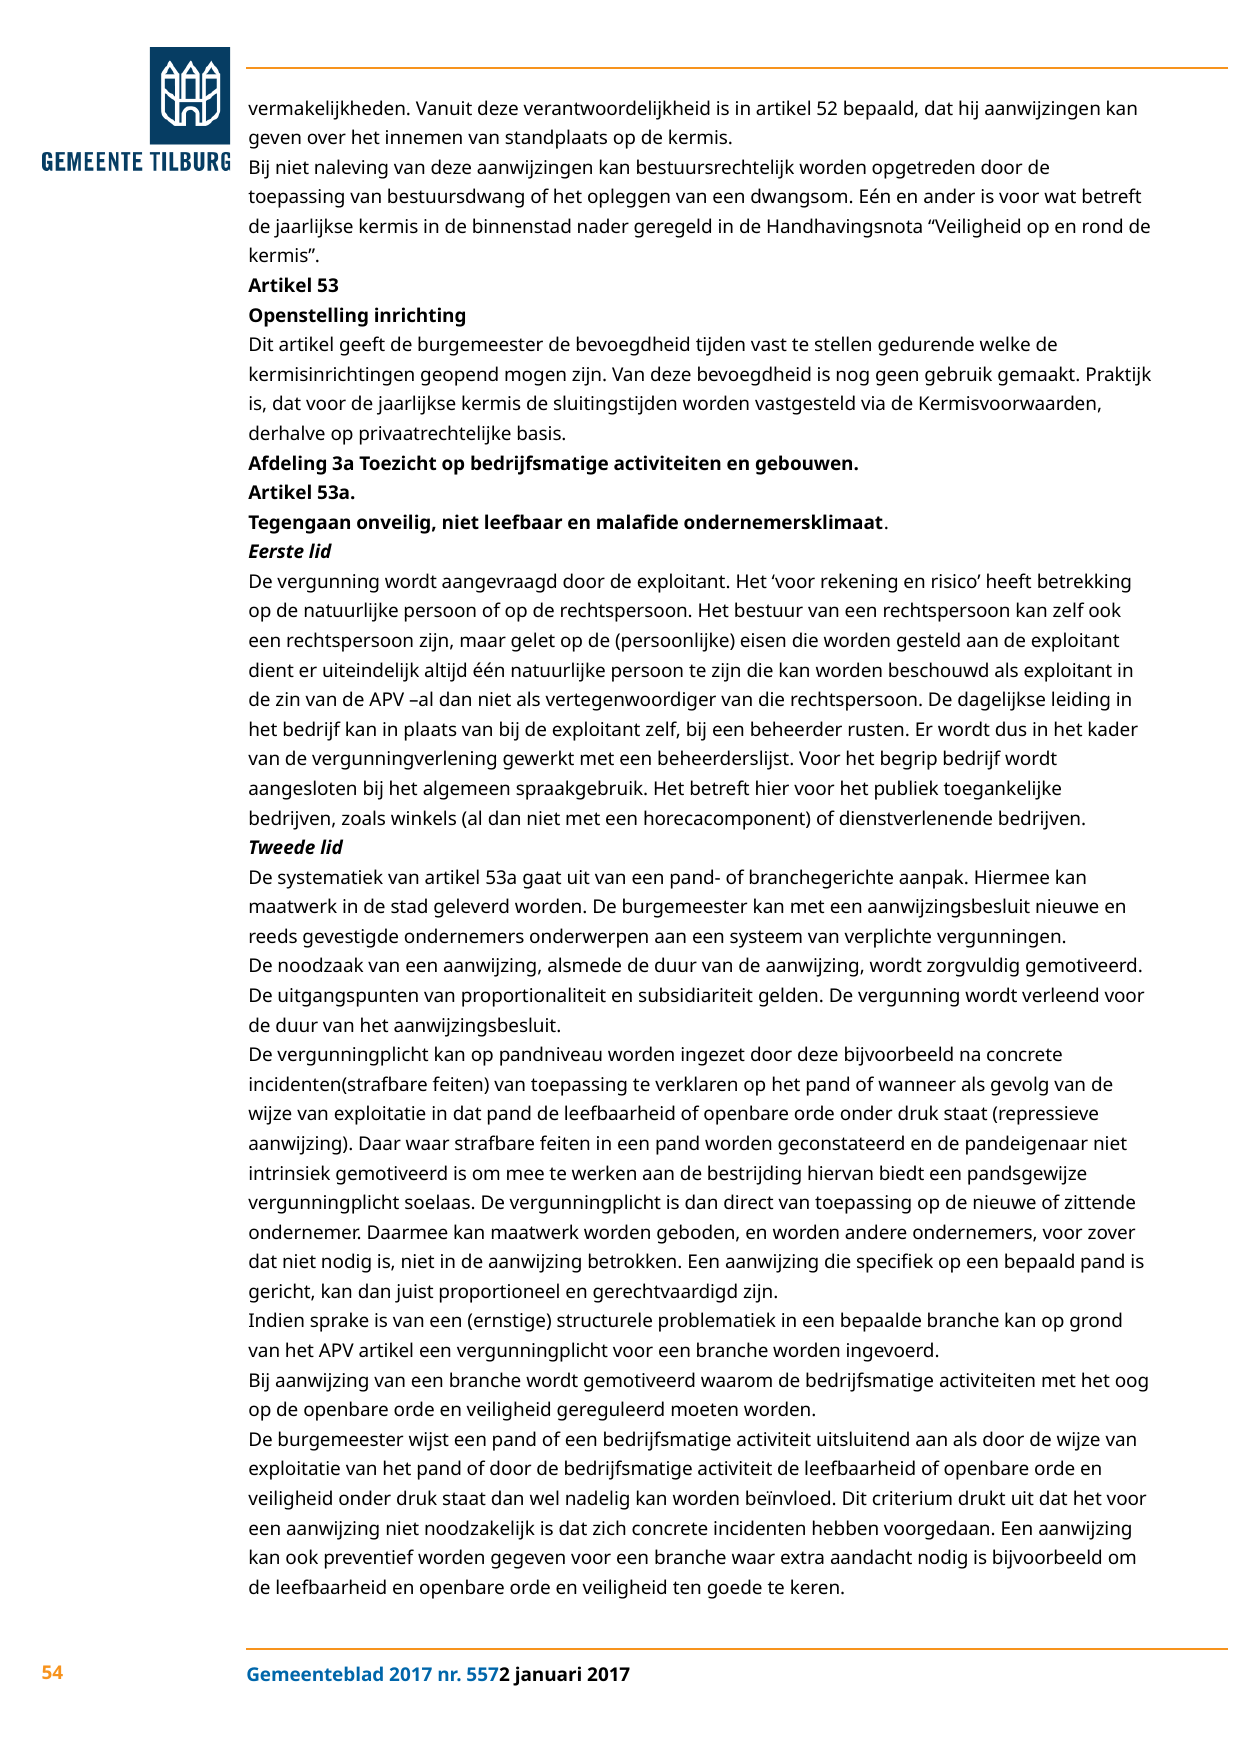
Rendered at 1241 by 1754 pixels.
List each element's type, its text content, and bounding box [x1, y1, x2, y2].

text Tegengaan onveilig, niet leefbaar en malafide ondernemersklimaat. [248, 509, 1152, 535]
text De systematiek van artikel 53a gaat uit van een pand- of branchegerichte aanpak. Hiermee kan maatwerk in de stad geleverd worden. De burgemeester kan met een aanwijzingsbesluit nieuwe en reeds gevestigde ondernemers onderwerpen aan een systeem van verplichte vergunningen. [248, 864, 1152, 949]
text vermakelijkheden. Vanuit deze verantwoordelijkheid is in artikel 52 bepaald, dat hij aanwijzingen kan geven over het innemen van standplaats op de kermis. [248, 95, 1152, 150]
text Bij aanwijzing van een branche wordt gemotiveerd waarom de bedrijfsmatige activiteiten met het oog op de openbare orde en veiligheid gereguleerd moeten worden. [248, 1367, 1152, 1422]
text Afdeling 3a Toezicht op bedrijfsmatige activiteiten en gebouwen. [248, 450, 1152, 476]
text De noodzaak van een aanwijzing, alsmede de duur van de aanwijzing, wordt zorgvuldig gemotiveerd. De uitgangspunten van proportionaliteit en subsidiariteit gelden. De vergunning wordt verleend voor de duur van het aanwijzingsbesluit. [248, 953, 1152, 1038]
text Indien sprake is van een (ernstige) structurele problematiek in een bepaalde branche kan op grond van het APV artikel een vergunningplicht voor een branche worden ingevoerd. [248, 1308, 1152, 1363]
text Eerste lid [248, 538, 1152, 564]
text Dit artikel geeft de burgemeester de bevoegdheid tijden vast te stellen gedurende welke de kermisinrichtingen geopend mogen zijn. Van deze bevoegdheid is nog geen gebruik gemaakt. Praktijk is, dat voor de jaarlijkse kermis de sluitingstijden worden vastgesteld via de Kermisvoorwaarden, derhalve op privaatrechtelijke basis. [248, 331, 1152, 446]
text De burgemeester wijst een pand of een bedrijfsmatige activiteit uitsluitend aan als door de wijze van exploitatie van het pand of door de bedrijfsmatige activiteit de leefbaarheid of openbare orde en veiligheid onder druk staat dan wel nadelig kan worden beïnvloed. Dit criterium drukt uit dat het voor een aanwijzing niet noodzakelijk is dat zich concrete incidenten hebben voorgedaan. Een aanwijzing kan ook preventief worden gegeven voor een branche waar extra aandacht nodig is bijvoorbeeld om de leefbaarheid en openbare orde en veiligheid ten goede te keren. [248, 1426, 1152, 1600]
text De vergunningplicht kan op pandniveau worden ingezet door deze bijvoorbeeld na concrete incidenten(strafbare feiten) van toepassing te verklaren op het pand of wanneer als gevolg van de wijze van exploitatie in dat pand de leefbaarheid of openbare orde onder druk staat (repressieve aanwijzing). Daar waar strafbare feiten in een pand worden geconstateerd en de pandeigenaar niet intrinsiek gemotiveerd is om mee te werken aan de bestrijding hiervan biedt een pandsgewijze vergunningplicht soelaas. De vergunningplicht is dan direct van toepassing op de nieuwe of zittende ondernemer. Daarmee kan maatwerk worden geboden, en worden andere ondernemers, voor zover dat niet nodig is, niet in de aanwijzing betrokken. Een aanwijzing die specifiek op een bepaald pand is gericht, kan dan juist proportioneel en gerechtvaardigd zijn. [248, 1041, 1152, 1304]
text Openstelling inrichting [248, 302, 1152, 328]
text Artikel 53 [248, 272, 1152, 298]
text Bij niet naleving van deze aanwijzingen kan bestuursrechtelijk worden opgetreden door de toepassing van bestuursdwang of het opleggen van een dwangsom. Eén en ander is voor wat betreft de jaarlijkse kermis in de binnenstad nader geregeld in de Handhavingsnota “Veiligheid op en rond de kermis”. [248, 154, 1152, 268]
text Tweede lid [248, 834, 1152, 860]
text Artikel 53a. [248, 479, 1152, 505]
picture [41, 47, 231, 172]
text De vergunning wordt aangevraagd door de exploitant. Het ‘voor rekening en risico’ heeft betrekking op de natuurlijke persoon of op de rechtspersoon. Het bestuur van een rechtspersoon kan zelf ook een rechtspersoon zijn, maar gelet op de (persoonlijke) eisen die worden gesteld aan de exploitant dient er uiteindelijk altijd één natuurlijke persoon te zijn die kan worden beschouwd als exploitant in de zin van de APV –al dan niet als vertegenwoordiger van die rechtspersoon. De dagelijkse leiding in het bedrijf kan in plaats van bij de exploitant zelf, bij een beheerder rusten. Er wordt dus in het kader van de vergunningverlening gewerkt met een beheerderslijst. Voor het begrip bedrijf wordt aangesloten bij het algemeen spraakgebruik. Het betreft hier voor het publiek toegankelijke bedrijven, zoals winkels (al dan niet met een horecacomponent) of dienstverlenende bedrijven. [248, 568, 1152, 831]
